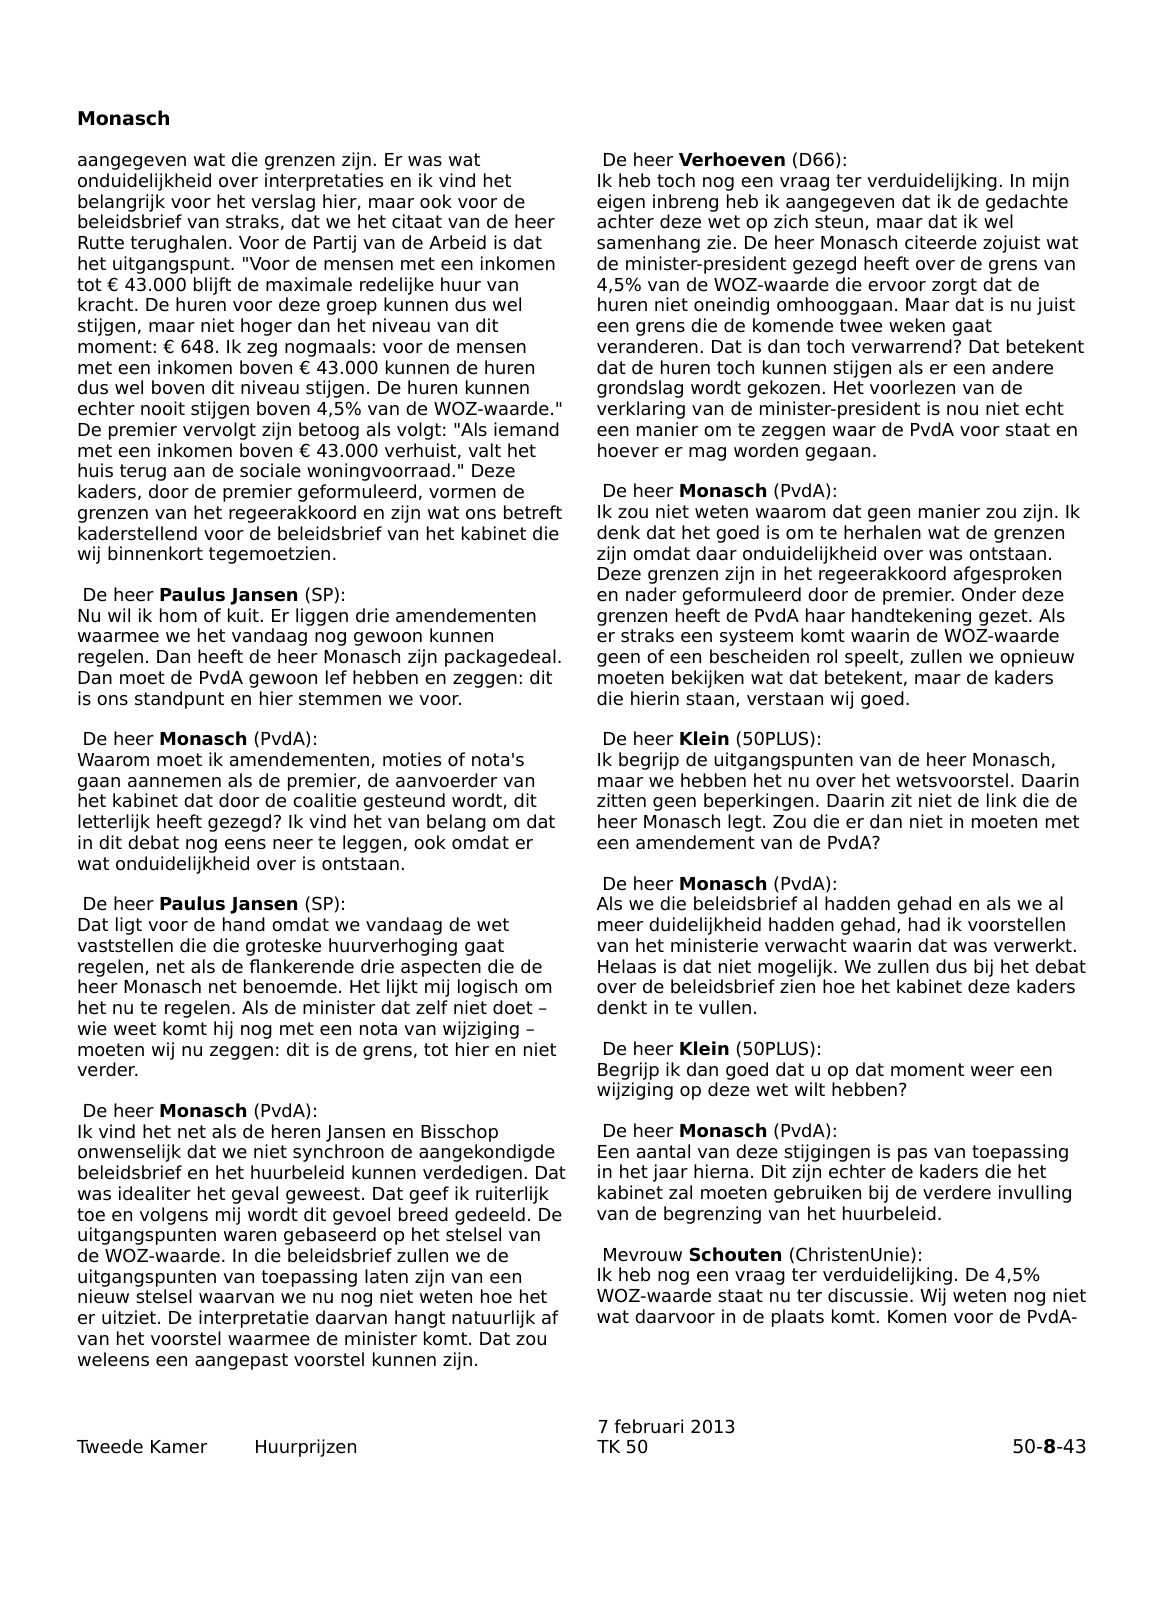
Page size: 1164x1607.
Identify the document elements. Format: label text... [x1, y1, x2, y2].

text De heer Monasch (PvdA): [77, 729, 567, 750]
text De heer Klein (50PLUS): [596, 1039, 1087, 1059]
text De heer Paulus Jansen (SP): [77, 585, 567, 606]
text Ik begrijp de uitgangspunten van de heer Monasch, maar we hebben het nu over het wetsvoorstel. Daarin zitten geen beperkingen. Daarin zit niet de link die de heer Monasch legt. Zou die er dan niet in moeten met een amendement van de PvdA? [596, 750, 1087, 853]
text De heer Monasch (PvdA): [596, 873, 1087, 894]
text aangegeven wat die grenzen zijn. Er was wat onduidelijkheid over interpretaties en ik vind het belangrijk voor het verslag hier, maar ook voor de beleidsbrief van straks, dat we het citaat van de heer Rutte terughalen. Voor de Partij van de Arbeid is dat het uitgangspunt. "Voor de mensen met een inkomen tot € 43.000 blijft de maximale redelijke huur van kracht. De huren voor deze groep kunnen dus wel stijgen, maar niet hoger dan het niveau van dit moment: € 648. Ik zeg nogmaals: voor de mensen met een inkomen boven € 43.000 kunnen de huren dus wel boven dit niveau stijgen. De huren kunnen echter nooit stijgen boven 4,5% van de WOZ-waarde." De premier vervolgt zijn betoog als volgt: "Als iemand met een inkomen boven € 43.000 verhuist, valt het huis terug aan de sociale woningvoorraad." Deze kaders, door de premier geformuleerd, vormen de grenzen van het regeerakkoord en zijn wat ons betreft kaderstellend voor de beleidsbrief van het kabinet die wij binnenkort tegemoetzien. [77, 150, 567, 565]
text Nu wil ik hom of kuit. Er liggen drie amendementen waarmee we het vandaag nog gewoon kunnen regelen. Dan heeft de heer Monasch zijn packagedeal. Dan moet de PvdA gewoon lef hebben en zeggen: dit is ons standpunt en hier stemmen we voor. [77, 606, 567, 709]
text Waarom moet ik amendementen, moties of nota's gaan aannemen als de premier, de aanvoerder van het kabinet dat door de coalitie gesteund wordt, dit letterlijk heeft gezegd? Ik vind het van belang om dat in dit debat nog eens neer te leggen, ook omdat er wat onduidelijkheid over is ontstaan. [77, 750, 567, 874]
text Ik heb toch nog een vraag ter verduidelijking. In mijn eigen inbreng heb ik aangegeven dat ik de gedachte achter deze wet op zich steun, maar dat ik wel samenhang zie. De heer Monasch citeerde zojuist wat de minister-president gezegd heeft over de grens van 4,5% van de WOZ-waarde die ervoor zorgt dat de huren niet oneindig omhooggaan. Maar dat is nu juist een grens die de komende twee weken gaat veranderen. Dat is dan toch verwarrend? Dat betekent dat de huren toch kunnen stijgen als er een andere grondslag wordt gekozen. Het voorlezen van de verklaring van de minister-president is nou niet echt een manier om te zeggen waar de PvdA voor staat en hoever er mag worden gegaan. [596, 171, 1087, 461]
text De heer Monasch (PvdA): [77, 1101, 567, 1122]
text De heer Klein (50PLUS): [596, 729, 1087, 750]
text Een aantal van deze stijgingen is pas van toepassing in het jaar hierna. Dit zijn echter de kaders die het kabinet zal moeten gebruiken bij de verdere invulling van de begrenzing van het huurbeleid. [596, 1142, 1087, 1224]
text Ik vind het net als de heren Jansen en Bisschop onwenselijk dat we niet synchroon de aangekondigde beleidsbrief en het huurbeleid kunnen verdedigen. Dat was idealiter het geval geweest. Dat geef ik ruiterlijk toe en volgens mij wordt dit gevoel breed gedeeld. De uitgangspunten waren gebaseerd op het stelsel van de WOZ-waarde. In die beleidsbrief zullen we de uitgangspunten van toepassing laten zijn van een nieuw stelsel waarvan we nu nog niet weten hoe het er uitziet. De interpretatie daarvan hangt natuurlijk af van het voorstel waarmee de minister komt. Dat zou weleens een aangepast voorstel kunnen zijn. [77, 1122, 567, 1370]
text De heer Verhoeven (D66): [596, 150, 1087, 171]
text Ik zou niet weten waarom dat geen manier zou zijn. Ik denk dat het goed is om te herhalen wat de grenzen zijn omdat daar onduidelijkheid over was ontstaan. Deze grenzen zijn in het regeerakkoord afgesproken en nader geformuleerd door de premier. Onder deze grenzen heeft de PvdA haar handtekening gezet. Als er straks een systeem komt waarin de WOZ-waarde geen of een bescheiden rol speelt, zullen we opnieuw moeten bekijken wat dat betekent, maar de kaders die hierin staan, verstaan wij goed. [596, 502, 1087, 709]
text De heer Monasch (PvdA): [596, 1121, 1087, 1142]
text Mevrouw Schouten (ChristenUnie): [596, 1244, 1087, 1265]
text Begrijp ik dan goed dat u op dat moment weer een wijziging op deze wet wilt hebben? [596, 1059, 1087, 1101]
text De heer Monasch (PvdA): [596, 481, 1087, 502]
text Dat ligt voor de hand omdat we vandaag de wet vaststellen die die groteske huurverhoging gaat regelen, net als de flankerende drie aspecten die de heer Monasch net benoemde. Het lijkt mij logisch om het nu te regelen. Als de minister dat zelf niet doet – wie weet komt hij nog met een nota van wijziging – moeten wij nu zeggen: dit is de grens, tot hier en niet verder. [77, 915, 567, 1081]
text Als we die beleidsbrief al hadden gehad en als we al meer duidelijkheid hadden gehad, had ik voorstellen van het ministerie verwacht waarin dat was verwerkt. Helaas is dat niet mogelijk. We zullen dus bij het debat over de beleidsbrief zien hoe het kabinet deze kaders denkt in te vullen. [596, 894, 1087, 1019]
text De heer Paulus Jansen (SP): [77, 894, 567, 915]
text Ik heb nog een vraag ter verduidelijking. De 4,5% WOZ-waarde staat nu ter discussie. Wij weten nog niet wat daarvoor in de plaats komt. Komen voor de PvdA- [596, 1265, 1087, 1327]
